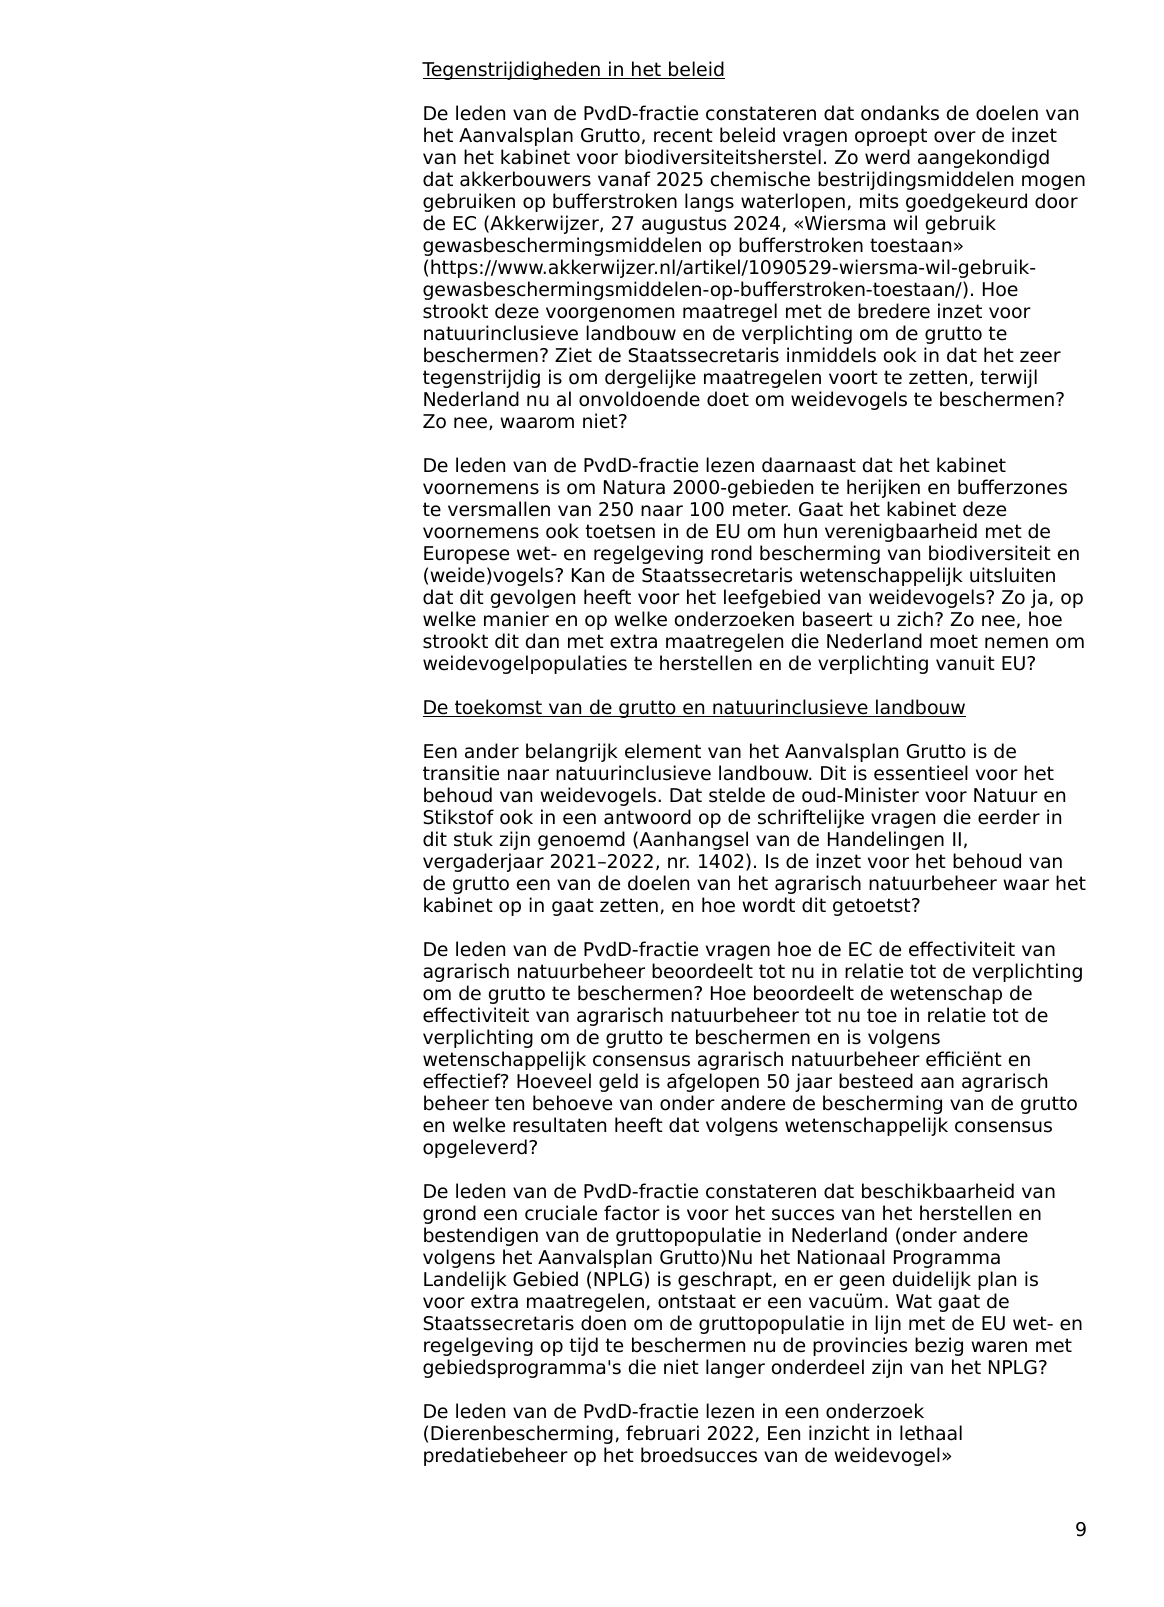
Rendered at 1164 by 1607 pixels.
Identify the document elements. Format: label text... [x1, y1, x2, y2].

text De leden van de PvdD-fractie vragen hoe de EC de effectiviteit van agrarisch natuurbeheer beoordeelt tot nu in relatie tot de verplichting om de grutto te beschermen? Hoe beoordeelt de wetenschap de effectiviteit van agrarisch natuurbeheer tot nu toe in relatie tot de verplichting om de grutto te beschermen en is volgens wetenschappelijk consensus agrarisch natuurbeheer efficiënt en effectief? Hoeveel geld is afgelopen 50 jaar besteed aan agrarisch beheer ten behoeve van onder andere de bescherming van de grutto en welke resultaten heeft dat volgens wetenschappelijk consensus opgeleverd? [422, 939, 1087, 1159]
text De leden van de PvdD-fractie lezen in een onderzoek (Dierenbescherming, februari 2022, Een inzicht in lethaal predatiebeheer op het broedsucces van de weidevogel» [422, 1401, 1087, 1467]
text Een ander belangrijk element van het Aanvalsplan Grutto is de transitie naar natuurinclusieve landbouw. Dit is essentieel voor het behoud van weidevogels. Dat stelde de oud-Minister voor Natuur en Stikstof ook in een antwoord op de schriftelijke vragen die eerder in dit stuk zijn genoemd (Aanhangsel van de Handelingen II, vergaderjaar 2021–2022, nr. 1402). Is de inzet voor het behoud van de grutto een van de doelen van het agrarisch natuurbeheer waar het kabinet op in gaat zetten, en hoe wordt dit getoetst? [422, 741, 1087, 917]
subtitle Tegenstrijdigheden in het beleid [422, 59, 1087, 81]
text De leden van de PvdD-fractie constateren dat ondanks de doelen van het Aanvalsplan Grutto, recent beleid vragen oproept over de inzet van het kabinet voor biodiversiteitsherstel. Zo werd aangekondigd dat akkerbouwers vanaf 2025 chemische bestrijdingsmiddelen mogen gebruiken op bufferstroken langs waterlopen, mits goedgekeurd door de EC (Akkerwijzer, 27 augustus 2024, «Wiersma wil gebruik gewasbeschermingsmiddelen op bufferstroken toestaan» (https://www.akkerwijzer.nl/artikel/1090529-wiersma-wil-gebruik-gewasbeschermingsmiddelen-op-bufferstroken-toestaan/). Hoe strookt deze voorgenomen maatregel met de bredere inzet voor natuurinclusieve landbouw en de verplichting om de grutto te beschermen? Ziet de Staatssecretaris inmiddels ook in dat het zeer tegenstrijdig is om dergelijke maatregelen voort te zetten, terwijl Nederland nu al onvoldoende doet om weidevogels te beschermen? Zo nee, waarom niet? [422, 103, 1087, 433]
text De leden van de PvdD-fractie constateren dat beschikbaarheid van grond een cruciale factor is voor het succes van het herstellen en bestendigen van de gruttopopulatie in Nederland (onder andere volgens het Aanvalsplan Grutto)Nu het Nationaal Programma Landelijk Gebied (NPLG) is geschrapt, en er geen duidelijk plan is voor extra maatregelen, ontstaat er een vacuüm. Wat gaat de Staatssecretaris doen om de gruttopopulatie in lijn met de EU wet- en regelgeving op tijd te beschermen nu de provincies bezig waren met gebiedsprogramma's die niet langer onderdeel zijn van het NPLG? [422, 1181, 1087, 1379]
text De leden van de PvdD-fractie lezen daarnaast dat het kabinet voornemens is om Natura 2000-gebieden te herijken en bufferzones te versmallen van 250 naar 100 meter. Gaat het kabinet deze voornemens ook toetsen in de EU om hun verenigbaarheid met de Europese wet- en regelgeving rond bescherming van biodiversiteit en (weide)vogels? Kan de Staatssecretaris wetenschappelijk uitsluiten dat dit gevolgen heeft voor het leefgebied van weidevogels? Zo ja, op welke manier en op welke onderzoeken baseert u zich? Zo nee, hoe strookt dit dan met extra maatregelen die Nederland moet nemen om weidevogelpopulaties te herstellen en de verplichting vanuit EU? [422, 455, 1087, 675]
subtitle De toekomst van de grutto en natuurinclusieve landbouw [422, 697, 1087, 719]
